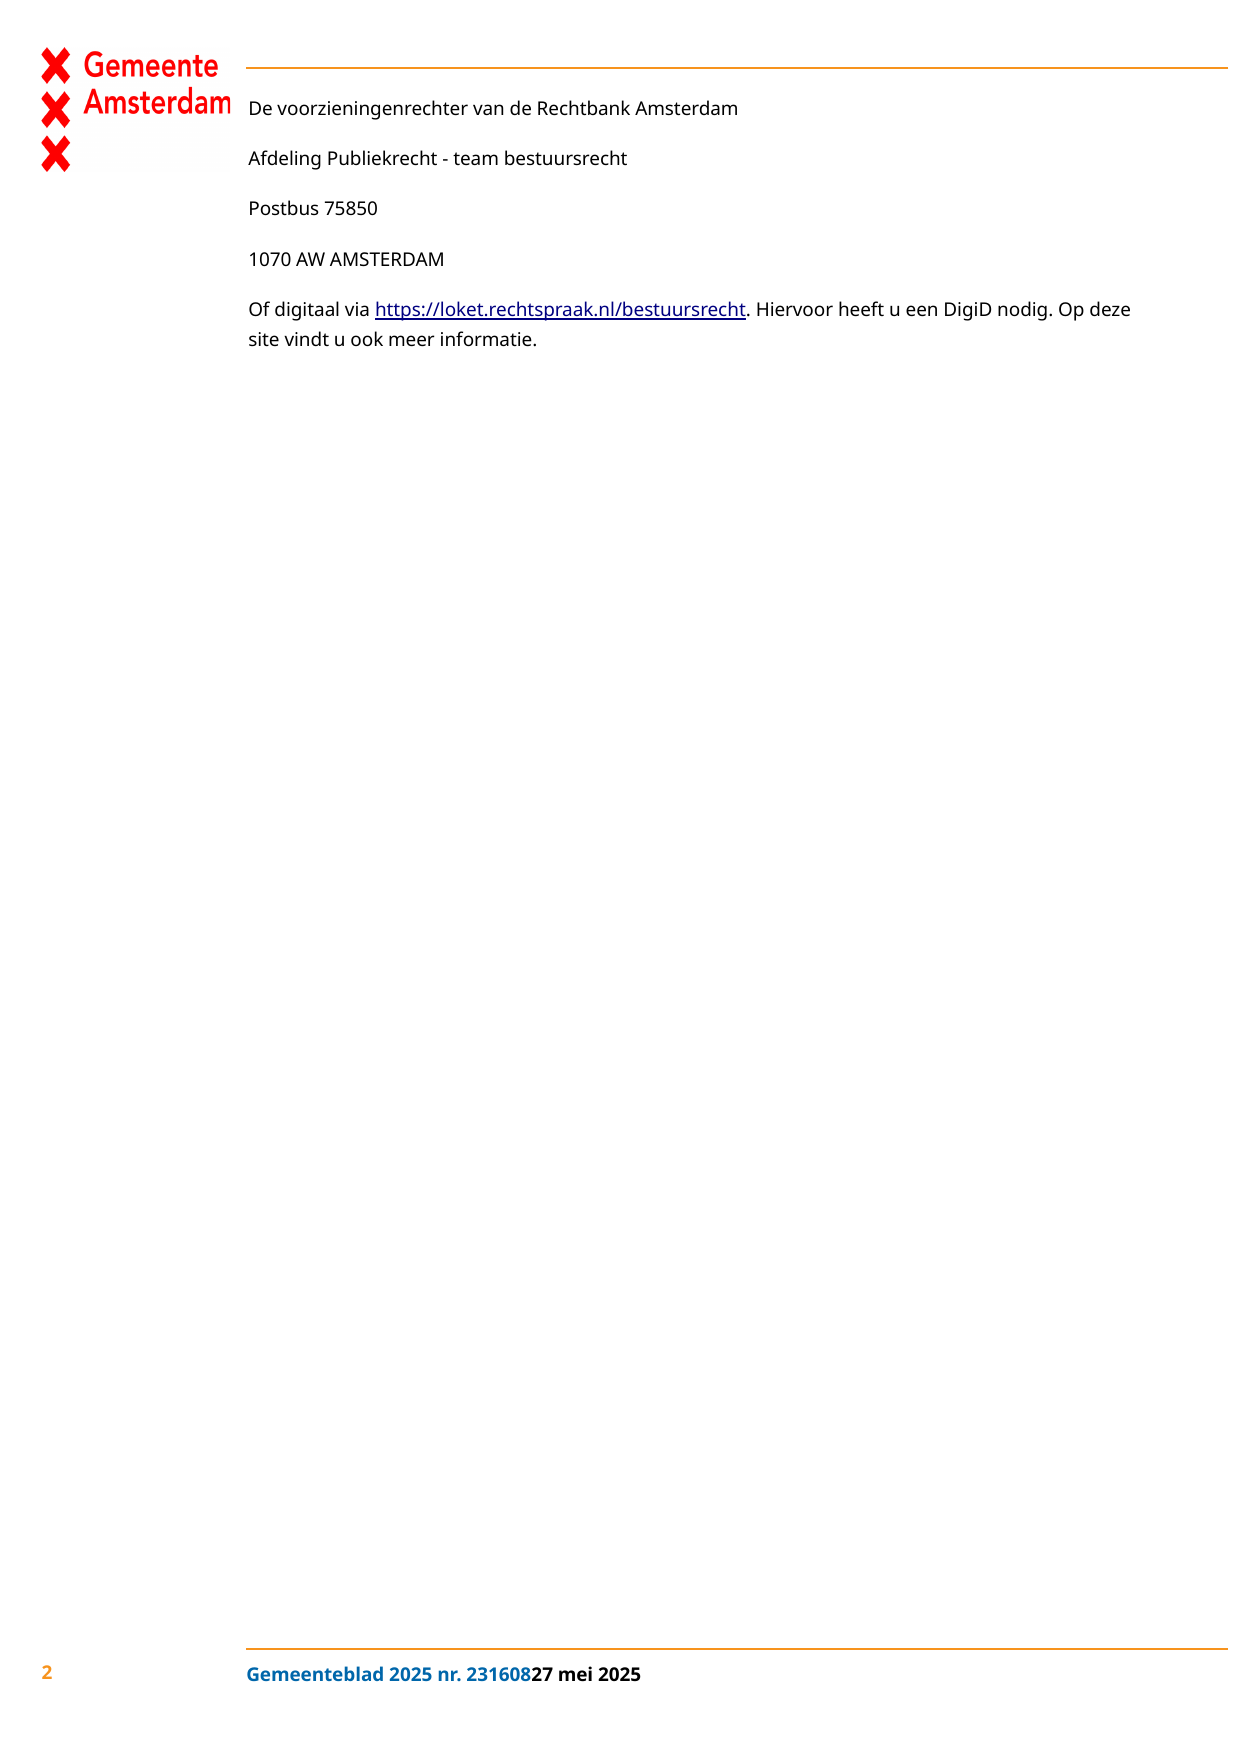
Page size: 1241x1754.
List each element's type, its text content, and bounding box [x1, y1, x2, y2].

text Postbus 75850 [248, 196, 1152, 221]
picture [41, 47, 231, 172]
text Afdeling Publiekrecht - team bestuursrecht [248, 145, 1152, 171]
text De voorzieningenrechter van de Rechtbank Amsterdam [248, 95, 1152, 121]
text Of digitaal via https://loket.rechtspraak.nl/bestuursrecht. Hiervoor heeft u een DigiD nodig. Op deze site vindt u ook meer informatie. [248, 296, 1152, 352]
text 1070 AW AMSTERDAM [248, 246, 1152, 272]
